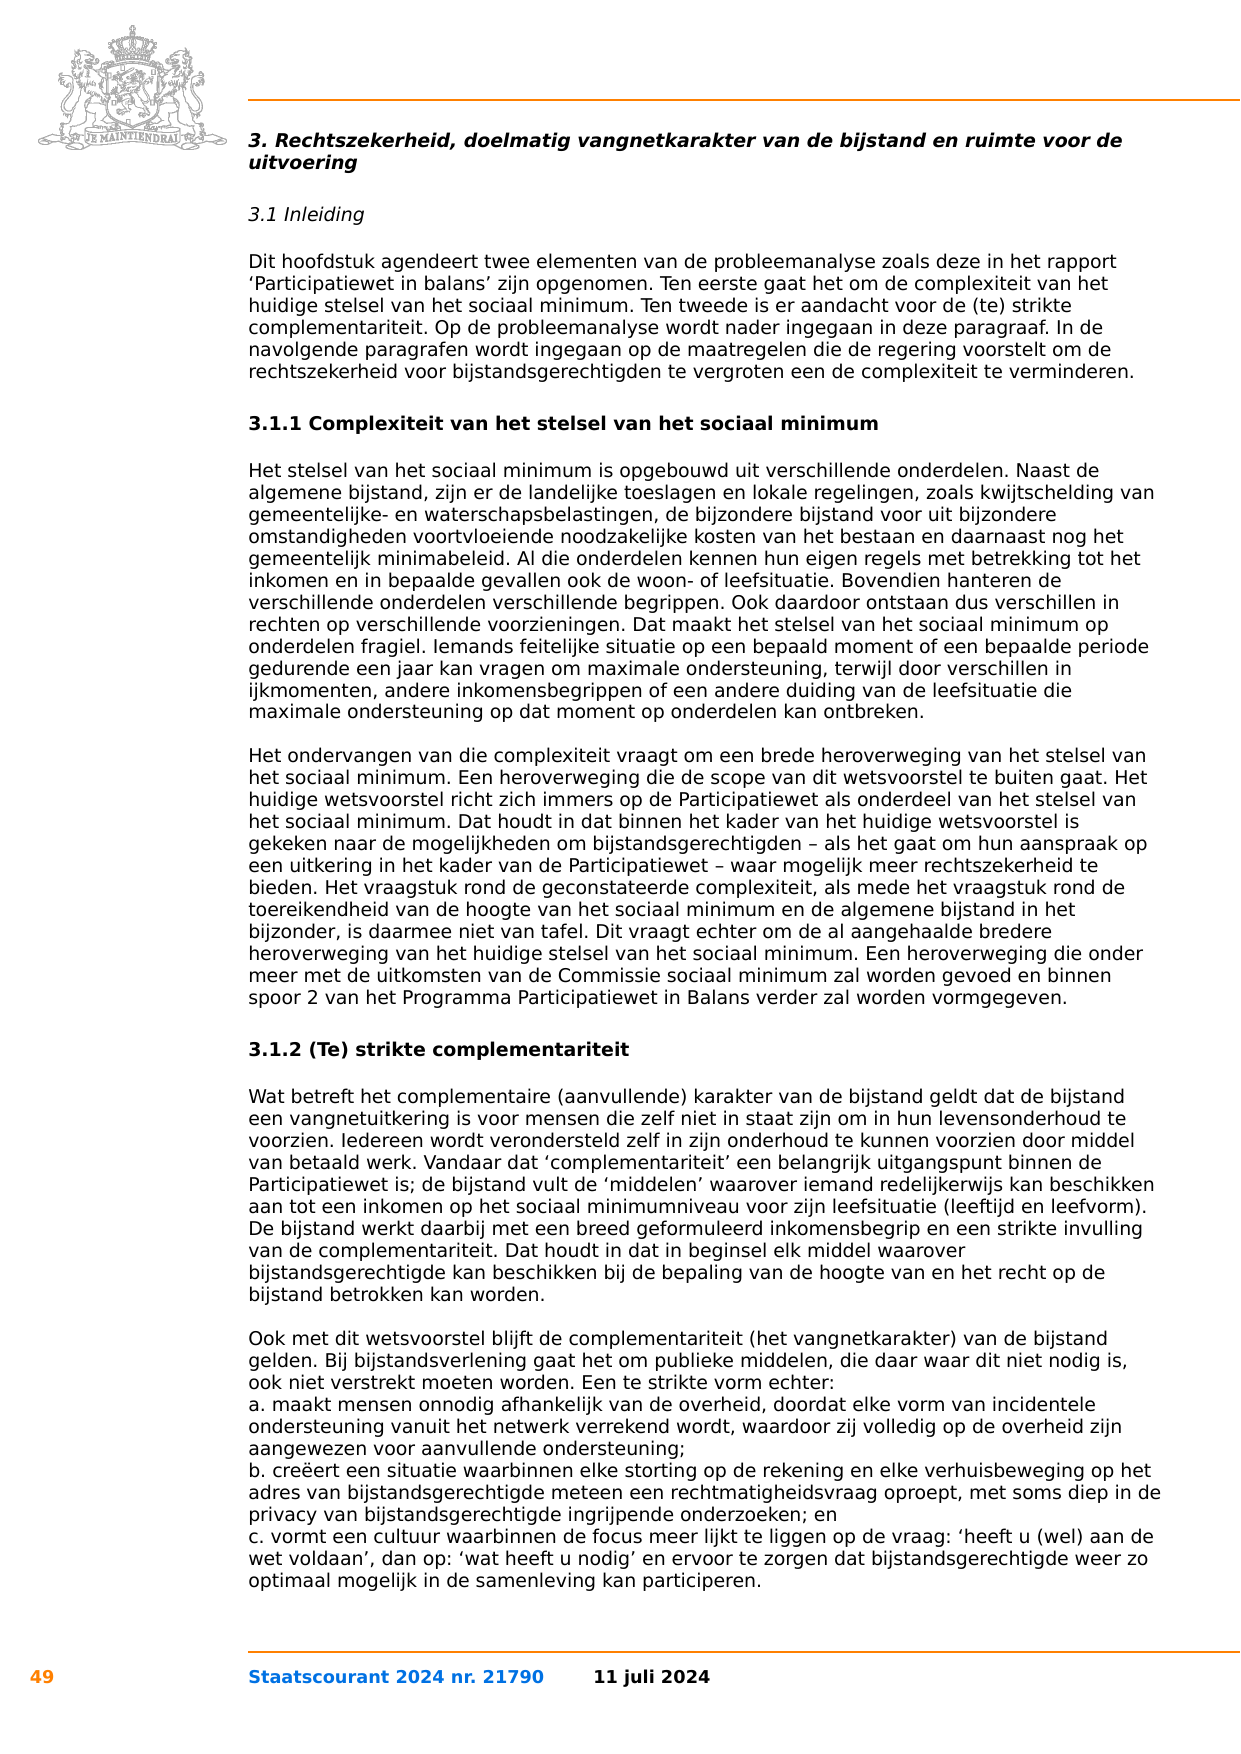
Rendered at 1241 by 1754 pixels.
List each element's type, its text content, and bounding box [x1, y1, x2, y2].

text Het ondervangen van die complexiteit vraagt om een brede heroverweging van het stelsel van het sociaal minimum. Een heroverweging die de scope van dit wetsvoorstel te buiten gaat. Het huidige wetsvoorstel richt zich immers op de Participatiewet als onderdeel van het stelsel van het sociaal minimum. Dat houdt in dat binnen het kader van het huidige wetsvoorstel is gekeken naar de mogelijkheden om bijstandsgerechtigden – als het gaat om hun aanspraak op een uitkering in het kader van de Participatiewet – waar mogelijk meer rechtszekerheid te bieden. Het vraagstuk rond de geconstateerde complexiteit, als mede het vraagstuk rond de toereikendheid van de hoogte van het sociaal minimum en de algemene bijstand in het bijzonder, is daarmee niet van tafel. Dit vraagt echter om de al aangehaalde bredere heroverweging van het huidige stelsel van het sociaal minimum. Een heroverweging die onder meer met de uitkomsten van de Commissie sociaal minimum zal worden gevoed en binnen spoor 2 van het Programma Participatiewet in Balans verder zal worden vormgegeven. [248, 745, 1163, 1009]
subtitle 3. Rechtszekerheid, doelmatig vangnetkarakter van de bijstand en ruimte voor de uitvoering [248, 130, 1163, 174]
text c. vormt een cultuur waarbinnen de focus meer lijkt te liggen op de vraag: ‘heeft u (wel) aan de wet voldaan’, dan op: ‘wat heeft u nodig’ en ervoor te zorgen dat bijstandsgerechtigde weer zo optimaal mogelijk in de samenleving kan participeren. [248, 1526, 1163, 1591]
text Wat betreft het complementaire (aanvullende) karakter van de bijstand geldt dat de bijstand een vangnetuitkering is voor mensen die zelf niet in staat zijn om in hun levensonderhoud te voorzien. Iedereen wordt verondersteld zelf in zijn onderhoud te kunnen voorzien door middel van betaald werk. Vandaar dat ‘complementariteit’ een belangrijk uitgangspunt binnen de Participatiewet is; de bijstand vult de ‘middelen’ waarover iemand redelijkerwijs kan beschikken aan tot een inkomen op het sociaal minimumniveau voor zijn leefsituatie (leeftijd en leefvorm). De bijstand werkt daarbij met een breed geformuleerd inkomensbegrip en een strikte invulling van de complementariteit. Dat houdt in dat in beginsel elk middel waarover bijstandsgerechtigde kan beschikken bij de bepaling van de hoogte van en het recht op de bijstand betrokken kan worden. [248, 1086, 1163, 1306]
subtitle 3.1.2 (Te) strikte complementariteit [248, 1039, 1163, 1061]
picture [38, 25, 227, 150]
subtitle 3.1.1 Complexiteit van het stelsel van het sociaal minimum [248, 413, 1163, 435]
text Dit hoofdstuk agendeert twee elementen van de probleemanalyse zoals deze in het rapport ‘Participatiewet in balans’ zijn opgenomen. Ten eerste gaat het om de complexiteit van het huidige stelsel van het sociaal minimum. Ten tweede is er aandacht voor de (te) strikte complementariteit. Op de probleemanalyse wordt nader ingegaan in deze paragraaf. In de navolgende paragrafen wordt ingegaan op de maatregelen die de regering voorstelt om de rechtszekerheid voor bijstandsgerechtigden te vergroten een de complexiteit te verminderen. [248, 251, 1163, 383]
text Ook met dit wetsvoorstel blijft de complementariteit (het vangnetkarakter) van de bijstand gelden. Bij bijstandsverlening gaat het om publieke middelen, die daar waar dit niet nodig is, ook niet verstrekt moeten worden. Een te strikte vorm echter: [248, 1328, 1163, 1394]
subtitle 3.1 Inleiding [248, 204, 1163, 226]
text Het stelsel van het sociaal minimum is opgebouwd uit verschillende onderdelen. Naast de algemene bijstand, zijn er de landelijke toeslagen en lokale regelingen, zoals kwijtschelding van gemeentelijke- en waterschapsbelastingen, de bijzondere bijstand voor uit bijzondere omstandigheden voortvloeiende noodzakelijke kosten van het bestaan en daarnaast nog het gemeentelijk minimabeleid. Al die onderdelen kennen hun eigen regels met betrekking tot het inkomen en in bepaalde gevallen ook de woon- of leefsituatie. Bovendien hanteren de verschillende onderdelen verschillende begrippen. Ook daardoor ontstaan dus verschillen in rechten op verschillende voorzieningen. Dat maakt het stelsel van het sociaal minimum op onderdelen fragiel. Iemands feitelijke situatie op een bepaald moment of een bepaalde periode gedurende een jaar kan vragen om maximale ondersteuning, terwijl door verschillen in ijkmomenten, andere inkomensbegrippen of een andere duiding van de leefsituatie die maximale ondersteuning op dat moment op onderdelen kan ontbreken. [248, 460, 1163, 723]
text b. creëert een situatie waarbinnen elke storting op de rekening en elke verhuisbeweging op het adres van bijstandsgerechtigde meteen een rechtmatigheidsvraag oproept, met soms diep in de privacy van bijstandsgerechtigde ingrijpende onderzoeken; en [248, 1459, 1163, 1526]
text a. maakt mensen onnodig afhankelijk van de overheid, doordat elke vorm van incidentele ondersteuning vanuit het netwerk verrekend wordt, waardoor zij volledig op de overheid zijn aangewezen voor aanvullende ondersteuning; [248, 1394, 1163, 1459]
